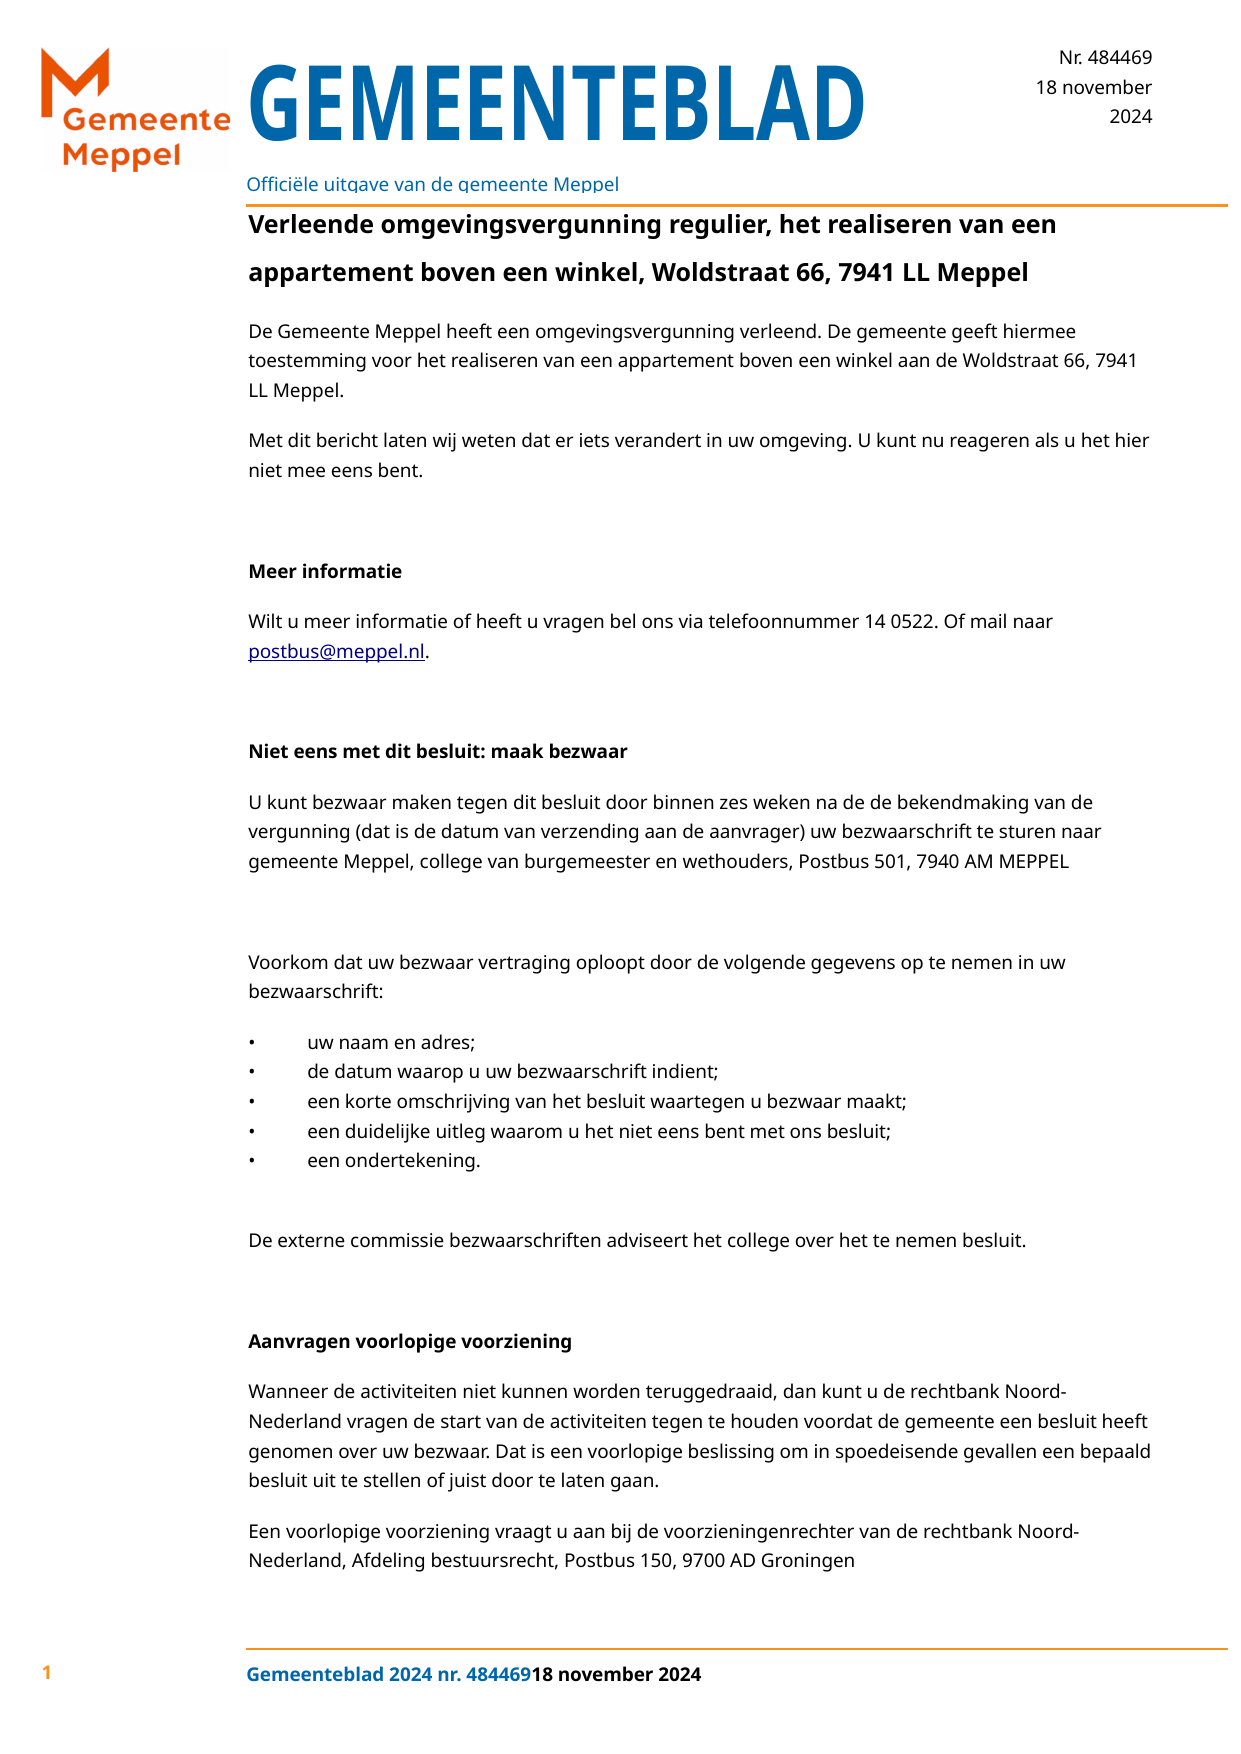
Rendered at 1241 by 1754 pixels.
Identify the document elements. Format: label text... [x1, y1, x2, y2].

text Een voorlopige voorziening vraagt u aan bij de voorzieningenrechter van de rechtbank Noord-Nederland, Afdeling bestuursrecht, Postbus 150, 9700 AD Groningen [248, 1518, 1152, 1573]
text Verleende omgevingsvergunning regulier, het realiseren van een appartement boven een winkel, Woldstraat 66, 7941 LL Meppel [248, 207, 1152, 288]
list een korte omschrijving van het besluit waartegen u bezwaar maakt; [248, 1088, 1152, 1114]
text Met dit bericht laten wij weten dat er iets verandert in uw omgeving. U kunt nu reageren als u het hier niet mee eens bent. [248, 427, 1152, 483]
list een ondertekening. [248, 1147, 1152, 1173]
picture [41, 47, 231, 172]
text Voorkom dat uw bezwaar vertraging oploopt door de volgende gegevens op te nemen in uw bezwaarschrift: [248, 949, 1152, 1004]
text De Gemeente Meppel heeft een omgevingsvergunning verleend. De gemeente geeft hiermee toestemming voor het realiseren van een appartement boven een winkel aan de Woldstraat 66, 7941 LL Meppel. [248, 318, 1152, 403]
text Wanneer de activiteiten niet kunnen worden teruggedraaid, dan kunt u de rechtbank Noord-Nederland vragen de start van de activiteiten tegen te houden voordat de gemeente een besluit heeft genomen over uw bezwaar. Dat is een voorlopige beslissing om in spoedeisende gevallen een bepaald besluit uit te stellen of juist door te laten gaan. [248, 1379, 1152, 1493]
text Wilt u meer informatie of heeft u vragen bel ons via telefoonnummer 14 0522. Of mail naar postbus@meppel.nl. [248, 608, 1152, 664]
text Meer informatie [248, 558, 1152, 584]
text Niet eens met dit besluit: maak bezwaar [248, 739, 1152, 764]
text Aanvragen voorlopige voorziening [248, 1328, 1152, 1354]
list de datum waarop u uw bezwaarschrift indient; [248, 1059, 1152, 1084]
list uw naam en adres; [248, 1029, 1152, 1055]
list een duidelijke uitleg waarom u het niet eens bent met ons besluit; [248, 1118, 1152, 1144]
text De externe commissie bezwaarschriften adviseert het college over het te nemen besluit. [248, 1227, 1152, 1253]
text U kunt bezwaar maken tegen dit besluit door binnen zes weken na de de bekendmaking van de vergunning (dat is de datum van verzending aan de aanvrager) uw bezwaarschrift te sturen naar gemeente Meppel, college van burgemeester en wethouders, Postbus 501, 7940 AM MEPPEL [248, 789, 1152, 874]
